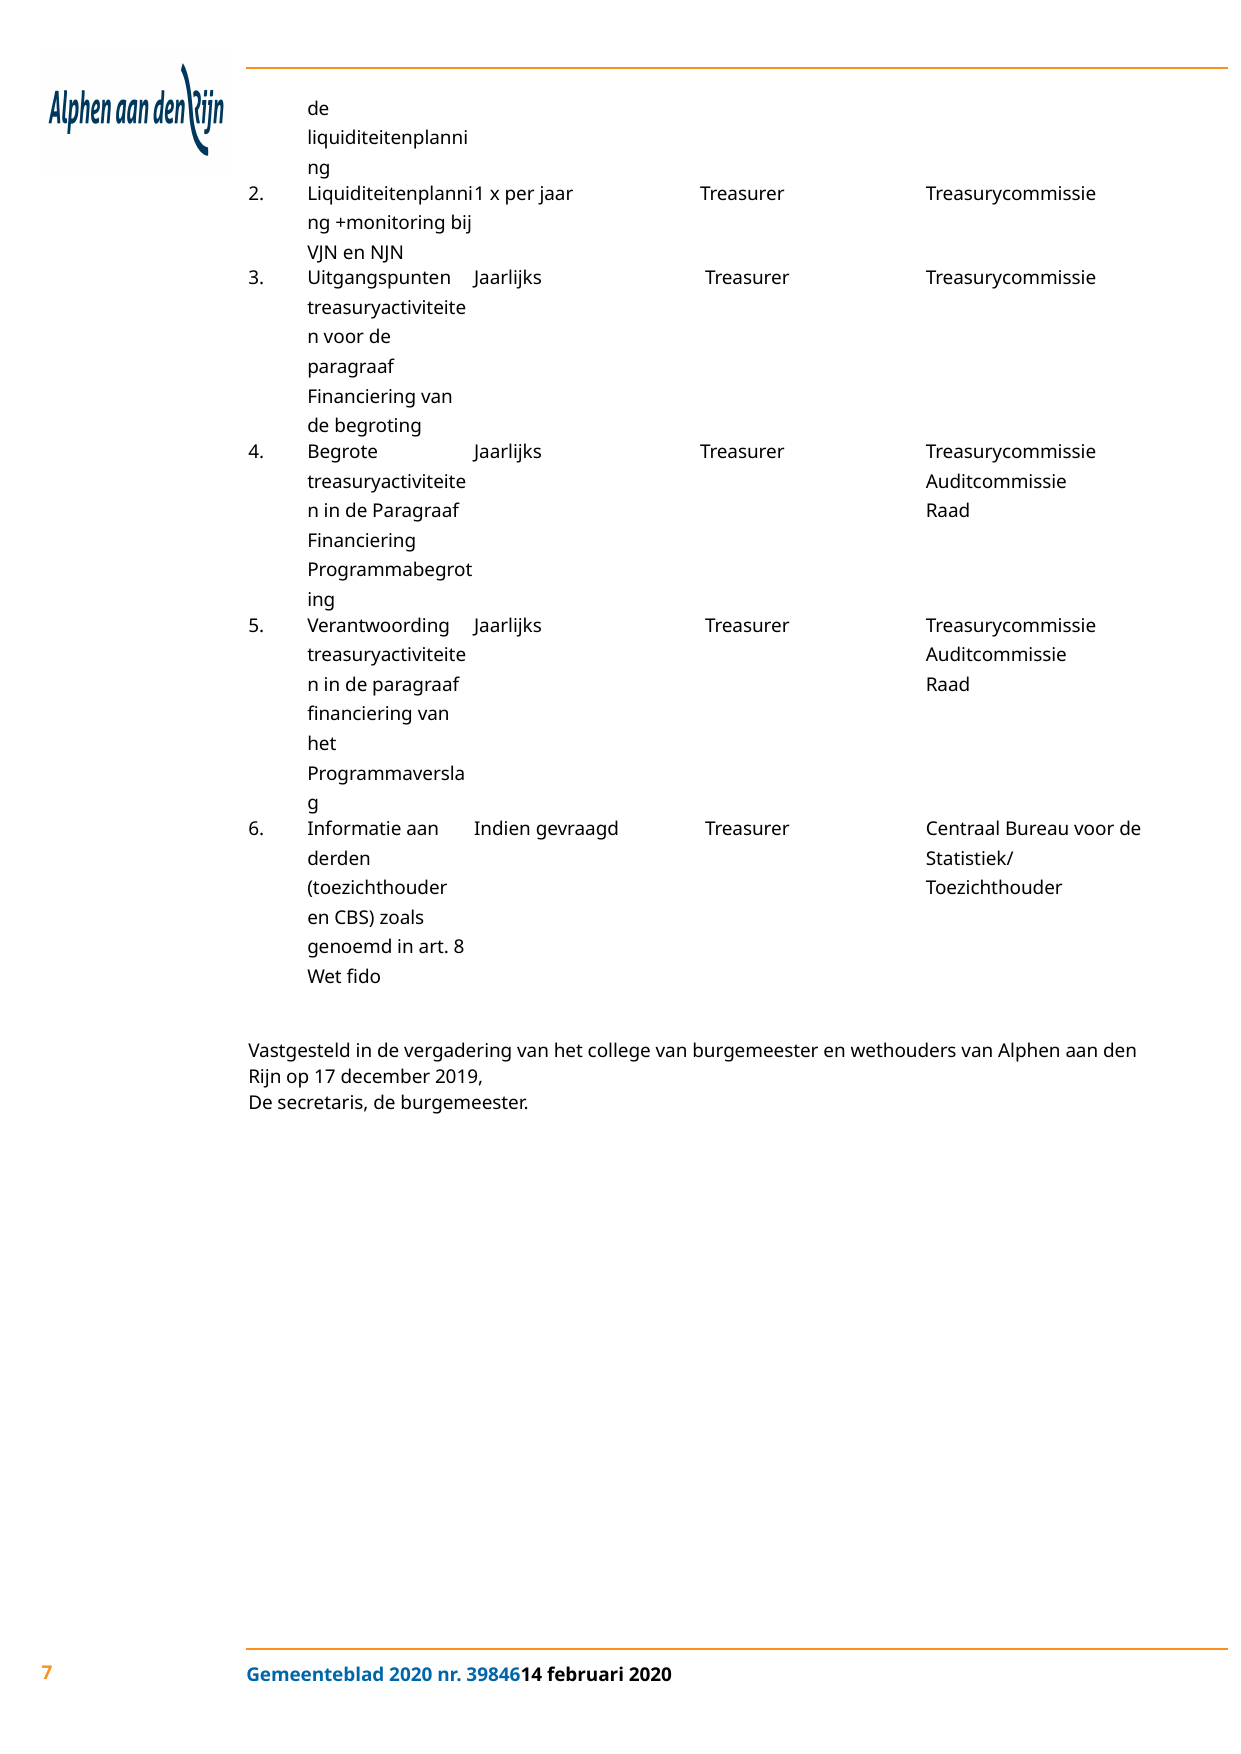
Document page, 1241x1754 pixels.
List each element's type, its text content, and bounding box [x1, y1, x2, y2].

table_cell Jaarlijks [474, 265, 700, 438]
table_cell Treasurer [700, 180, 926, 264]
table_cell [700, 95, 926, 180]
table_cell Verantwoording treasuryactiviteiten in de paragraaf financiering van het Programmaverslag [248, 612, 474, 815]
text Vastgesteld in de vergadering van het college van burgemeester en wethouders van Alphen aan den Rijn op 17 december 2019, [248, 1038, 1152, 1089]
table_cell Liquiditeitenplanning +monitoring bij VJN en NJN [248, 180, 474, 264]
table_cell Jaarlijks [474, 438, 700, 612]
table_cell de liquiditeitenplanning [248, 95, 474, 180]
table_cell Indien gevraagd [474, 815, 700, 989]
table_cell Treasurycommissie [926, 180, 1152, 264]
table_cell Begrote treasuryactiviteiten in de Paragraaf Financiering Programmabegroting [248, 438, 474, 612]
table_cell Treasurer [700, 815, 926, 989]
table_cell Informatie aan derden (toezichthouder en CBS) zoals genoemd in art. 8 Wet fido [248, 815, 474, 989]
table_cell [926, 95, 1152, 180]
table_cell Treasurycommissie Auditcommissie Raad [926, 438, 1152, 612]
table_cell Treasurer [700, 612, 926, 815]
table_cell Uitgangspunten treasuryactiviteiten voor de paragraaf Financiering van de begroting [248, 265, 474, 438]
picture [41, 47, 231, 172]
table_cell Centraal Bureau voor de Statistiek/ Toezichthouder [926, 815, 1152, 989]
text De secretaris, de burgemeester. [248, 1089, 1152, 1115]
table_cell [474, 95, 700, 180]
table_cell Treasurer [700, 265, 926, 438]
table_cell 1 x per jaar [474, 180, 700, 264]
table_cell Treasurer [700, 438, 926, 612]
table_cell Treasurycommissie Auditcommissie Raad [926, 612, 1152, 815]
table_cell Treasurycommissie [926, 265, 1152, 438]
table_cell Jaarlijks [474, 612, 700, 815]
